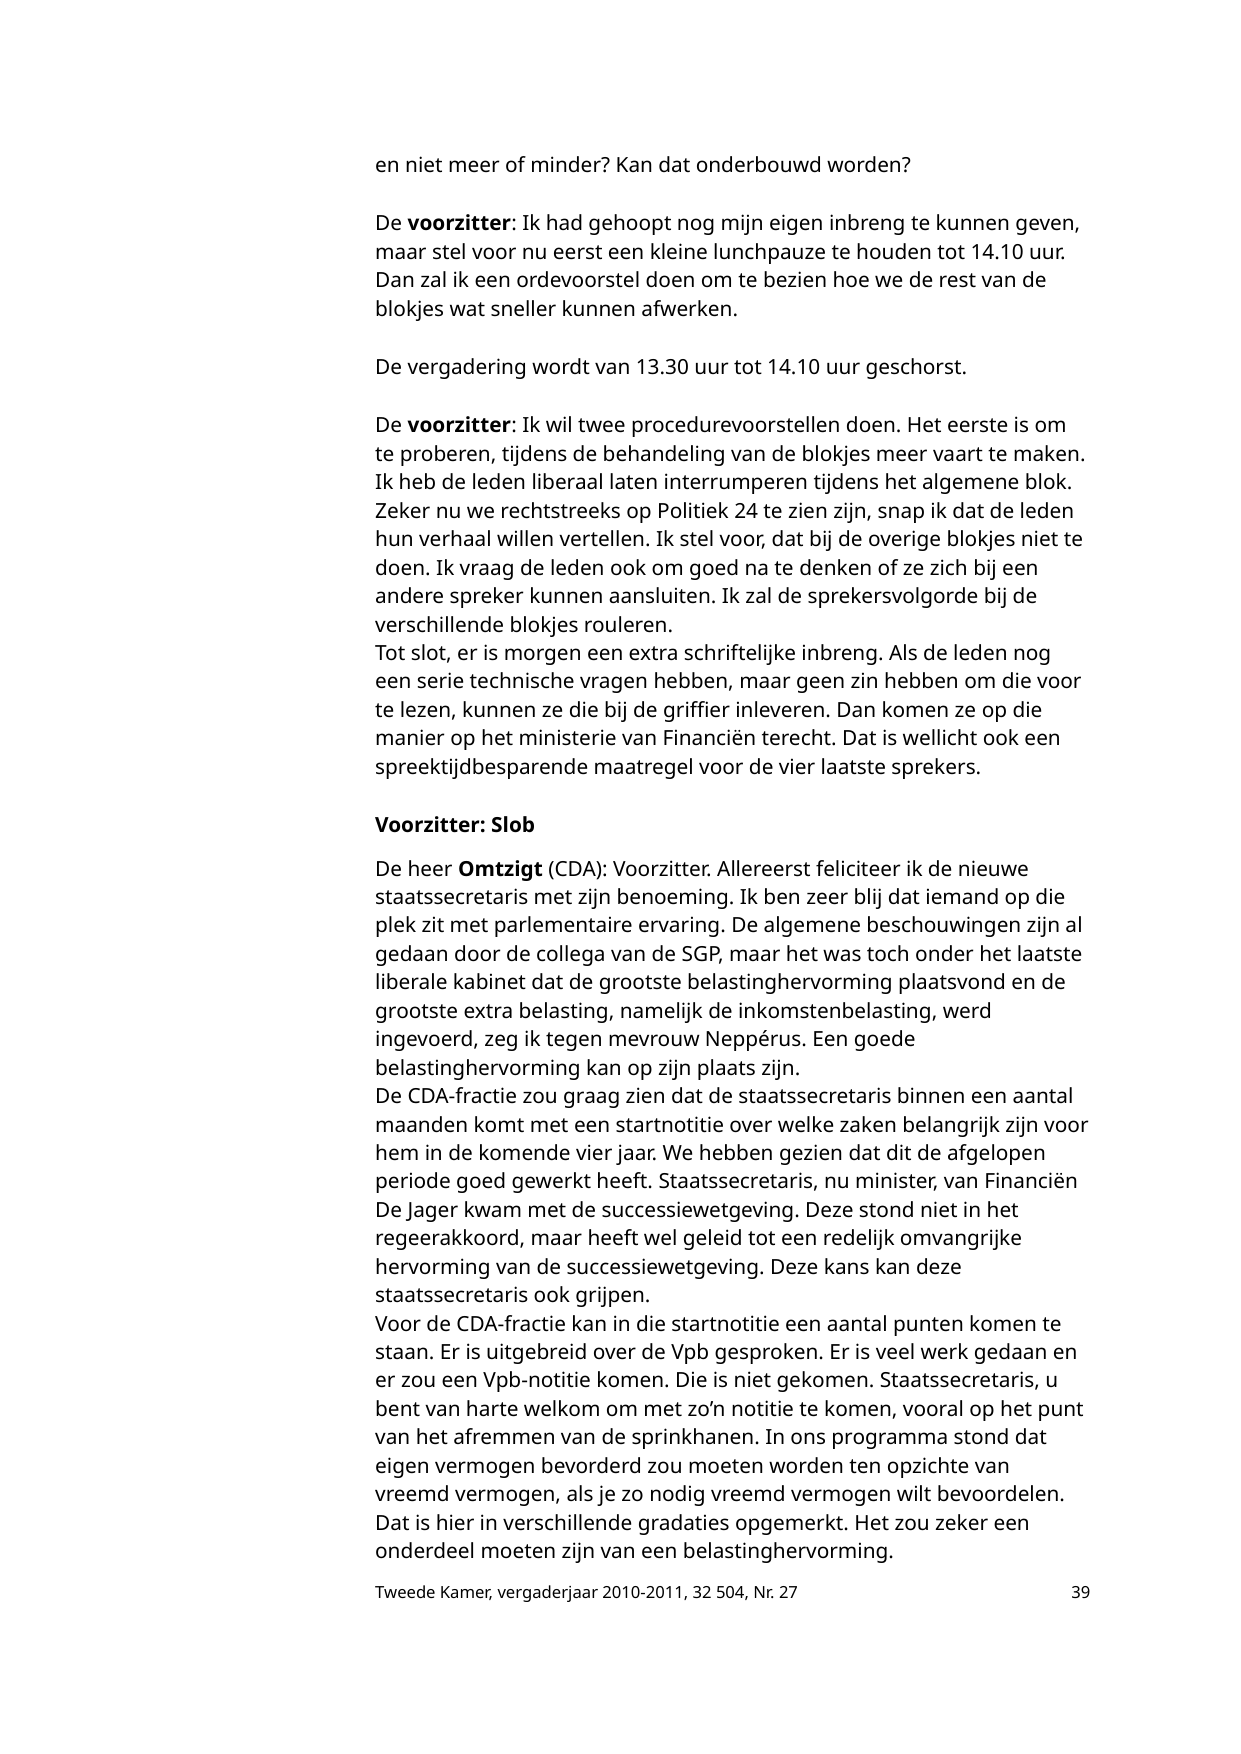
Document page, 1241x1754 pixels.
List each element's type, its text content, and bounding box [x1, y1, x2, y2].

text De CDA-fractie zou graag zien dat de staatssecretaris binnen een aantal maanden komt met een startnotitie over welke zaken belangrijk zijn voor hem in de komende vier jaar. We hebben gezien dat dit de afgelopen periode goed gewerkt heeft. Staatssecretaris, nu minister, van Financiën De Jager kwam met de successiewetgeving. Deze stond niet in het regeerakkoord, maar heeft wel geleid tot een redelijk omvangrijke hervorming van de successiewetgeving. Deze kans kan deze staatssecretaris ook grijpen. [375, 1081, 1090, 1309]
text Tot slot, er is morgen een extra schriftelijke inbreng. Als de leden nog een serie technische vragen hebben, maar geen zin hebben om die voor te lezen, kunnen ze die bij de griffier inleveren. Dan komen ze op die manier op het ministerie van Financiën terecht. Dat is wellicht ook een spreektijdbesparende maatregel voor de vier laatste sprekers. [375, 638, 1090, 780]
text en niet meer of minder? Kan dat onderbouwd worden? [375, 150, 1090, 178]
text De voorzitter: Ik had gehoopt nog mijn eigen inbreng te kunnen geven, maar stel voor nu eerst een kleine lunchpauze te houden tot 14.10 uur. Dan zal ik een ordevoorstel doen om te bezien hoe we de rest van de blokjes wat sneller kunnen afwerken. [375, 208, 1090, 322]
text Voorzitter: Slob [375, 810, 1090, 839]
text De heer Omtzigt (CDA): Voorzitter. Allereerst feliciteer ik de nieuwe staatssecretaris met zijn benoeming. Ik ben zeer blij dat iemand op die plek zit met parlementaire ervaring. De algemene beschouwingen zijn al gedaan door de collega van de SGP, maar het was toch onder het laatste liberale kabinet dat de grootste belastinghervorming plaatsvond en de grootste extra belasting, namelijk de inkomstenbelasting, werd ingevoerd, zeg ik tegen mevrouw Neppérus. Een goede belastinghervorming kan op zijn plaats zijn. [375, 854, 1090, 1081]
text De vergadering wordt van 13.30 uur tot 14.10 uur geschorst. [375, 352, 1090, 381]
text De voorzitter: Ik wil twee procedurevoorstellen doen. Het eerste is om te proberen, tijdens de behandeling van de blokjes meer vaart te maken. Ik heb de leden liberaal laten interrumperen tijdens het algemene blok. Zeker nu we rechtstreeks op Politiek 24 te zien zijn, snap ik dat de leden hun verhaal willen vertellen. Ik stel voor, dat bij de overige blokjes niet te doen. Ik vraag de leden ook om goed na te denken of ze zich bij een andere spreker kunnen aansluiten. Ik zal de sprekersvolgorde bij de verschillende blokjes rouleren. [375, 411, 1090, 638]
text Voor de CDA-fractie kan in die startnotitie een aantal punten komen te staan. Er is uitgebreid over de Vpb gesproken. Er is veel werk gedaan en er zou een Vpb-notitie komen. Die is niet gekomen. Staatssecretaris, u bent van harte welkom om met zo’n notitie te komen, vooral op het punt van het afremmen van de sprinkhanen. In ons programma stond dat eigen vermogen bevorderd zou moeten worden ten opzichte van vreemd vermogen, als je zo nodig vreemd vermogen wilt bevoordelen. Dat is hier in verschillende gradaties opgemerkt. Het zou zeker een onderdeel moeten zijn van een belastinghervorming. [375, 1309, 1090, 1565]
